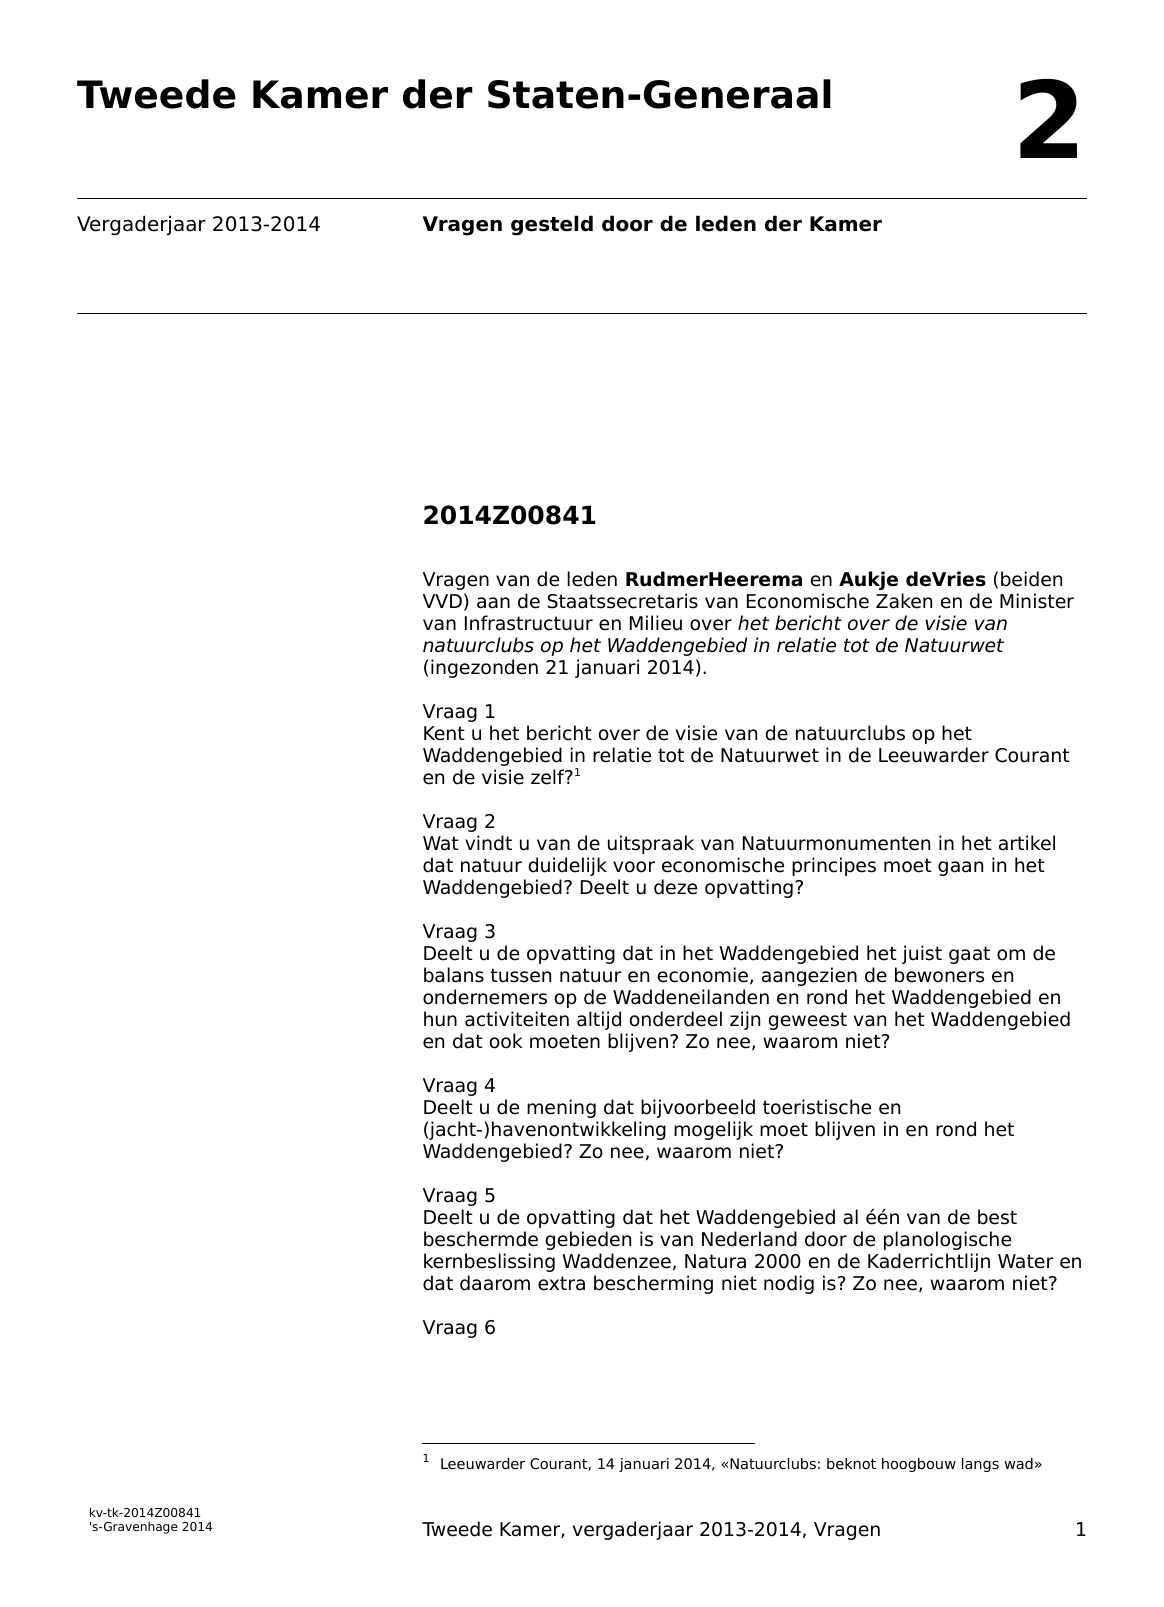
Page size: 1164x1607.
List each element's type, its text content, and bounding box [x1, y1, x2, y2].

table_cell Vergaderjaar 2013-2014 [77, 199, 422, 313]
text Deelt u de opvatting dat in het Waddengebied het juist gaat om de balans tussen natuur en economie, aangezien de bewoners en ondernemers op de Waddeneilanden en rond het Waddengebied en hun activiteiten altijd onderdeel zijn geweest van het Waddengebied en dat ook moeten blijven? Zo nee, waarom niet? [422, 943, 1087, 1053]
text Vraag 4 [422, 1075, 1087, 1097]
text 2014Z00841 [422, 501, 1087, 531]
text Deelt u de mening dat bijvoorbeeld toeristische en (jacht-)havenontwikkeling mogelijk moet blijven in en rond het Waddengebied? Zo nee, waarom niet? [422, 1097, 1087, 1163]
text Vragen van de leden RudmerHeerema en Aukje deVries (beiden VVD) aan de Staatssecretaris van Economische Zaken en de Minister van Infrastructuur en Milieu over het bericht over de visie van natuurclubs op het Waddengebied in relatie tot de Natuurwet (ingezonden 21 januari 2014). [422, 569, 1087, 679]
text Kent u het bericht over de visie van de natuurclubs op het Waddengebied in relatie tot de Natuurwet in de Leeuwarder Courant en de visie zelf? [422, 723, 1087, 789]
text Vraag 2 [422, 811, 1087, 833]
text kv-tk-2014Z00841 [88, 1506, 323, 1520]
text Vraag 5 [422, 1185, 1087, 1207]
text Wat vindt u van de uitspraak van Natuurmonumenten in het artikel dat natuur duidelijk voor economische principes moet gaan in het Waddengebied? Deelt u deze opvatting? [422, 833, 1087, 899]
table_cell Vragen gesteld door de leden der Kamer [422, 199, 1087, 313]
text Vraag 6 [422, 1317, 1087, 1339]
text Vraag 3 [422, 921, 1087, 943]
text Vraag 1 [422, 701, 1087, 723]
text Leeuwarder Courant, 14 januari 2014, «Natuurclubs: beknot hoogbouw langs wad» [422, 1452, 1087, 1474]
text Deelt u de opvatting dat het Waddengebied al één van de best beschermde gebieden is van Nederland door de planologische kernbeslissing Waddenzee, Natura 2000 en de Kaderrichtlijn Water en dat daarom extra bescherming niet nodig is? Zo nee, waarom niet? [422, 1207, 1087, 1295]
text 's-Gravenhage 2014 [88, 1520, 323, 1534]
table_header Tweede Kamer der Staten-Generaal [77, 59, 886, 198]
table_header 2 [886, 59, 1087, 198]
